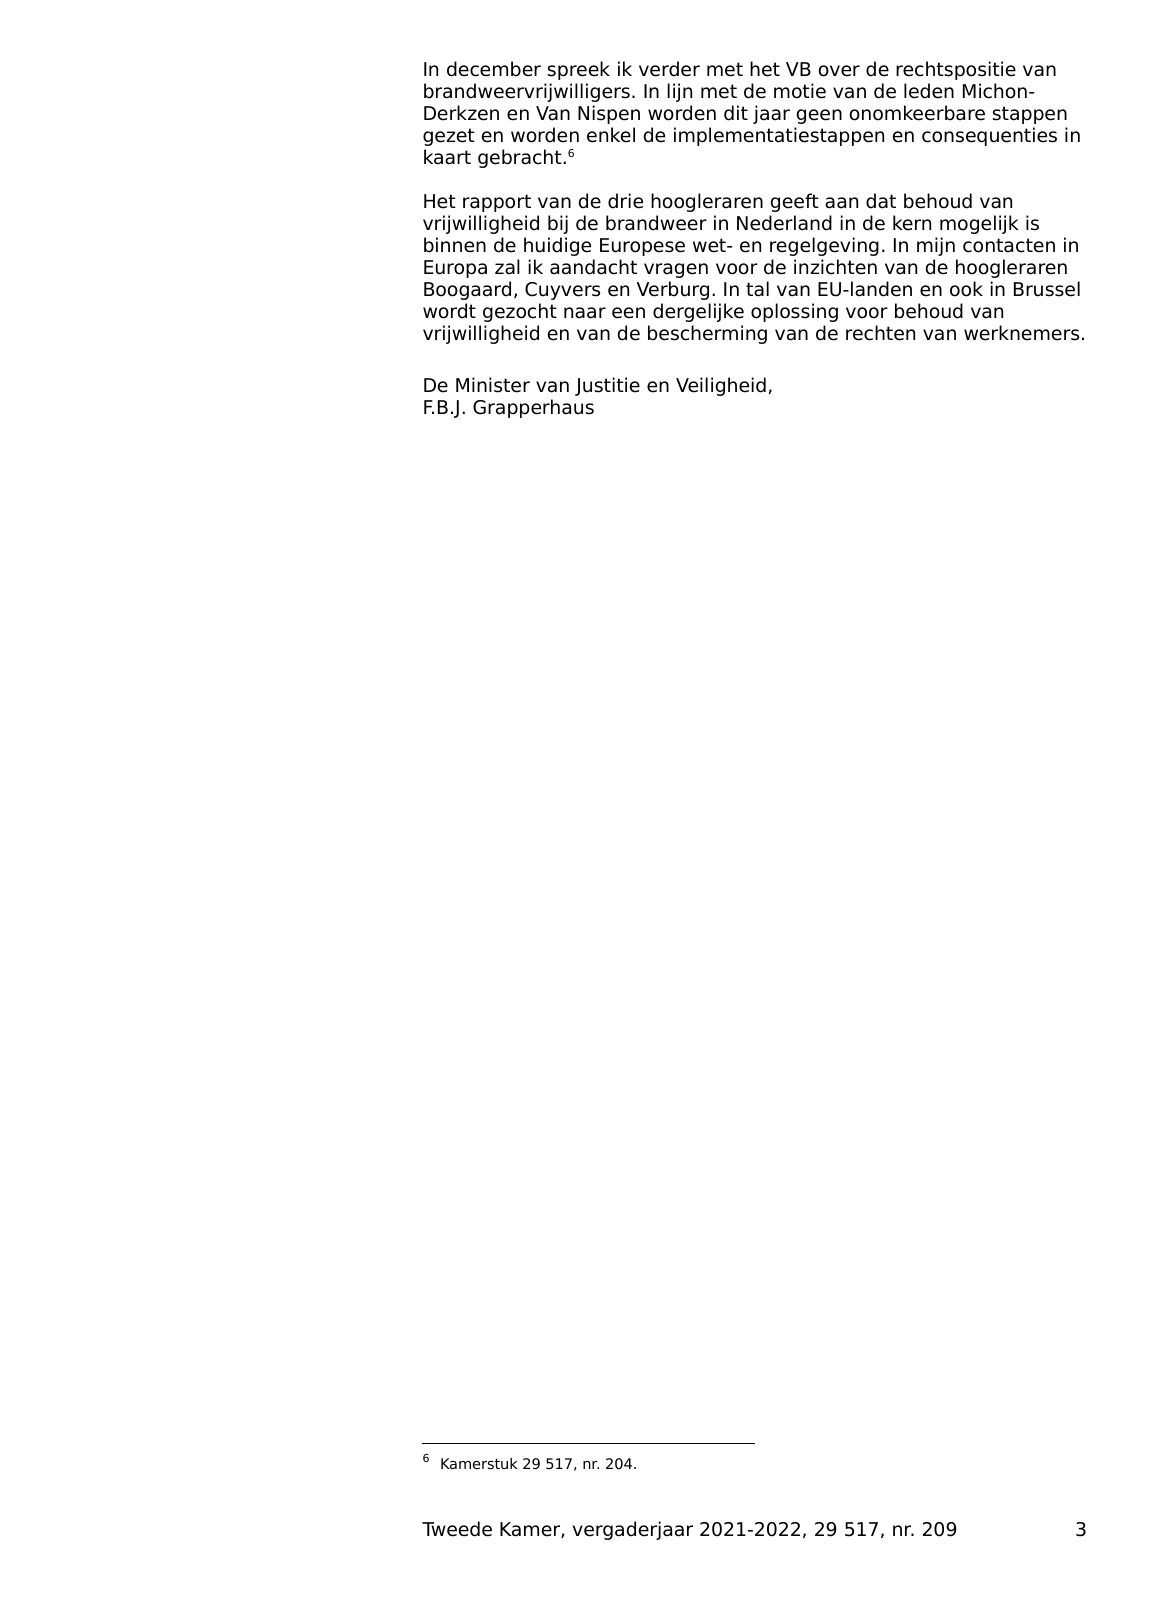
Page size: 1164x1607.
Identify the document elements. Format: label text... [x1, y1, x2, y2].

text Het rapport van de drie hoogleraren geeft aan dat behoud van vrijwilligheid bij de brandweer in Nederland in de kern mogelijk is binnen de huidige Europese wet- en regelgeving. In mijn contacten in Europa zal ik aandacht vragen voor de inzichten van de hoogleraren Boogaard, Cuyvers en Verburg. In tal van EU-landen en ook in Brussel wordt gezocht naar een dergelijke oplossing voor behoud van vrijwilligheid en van de bescherming van de rechten van werknemers. [422, 191, 1087, 345]
text Kamerstuk 29 517, nr. 204. [422, 1452, 1087, 1474]
text In december spreek ik verder met het VB over de rechtspositie van brandweervrijwilligers. In lijn met de motie van de leden Michon-Derkzen en Van Nispen worden dit jaar geen onomkeerbare stappen gezet en worden enkel de implementatiestappen en consequenties in kaart gebracht. [422, 59, 1087, 169]
text De Minister van Justitie en Veiligheid, F.B.J. Grapperhaus [422, 375, 1087, 419]
